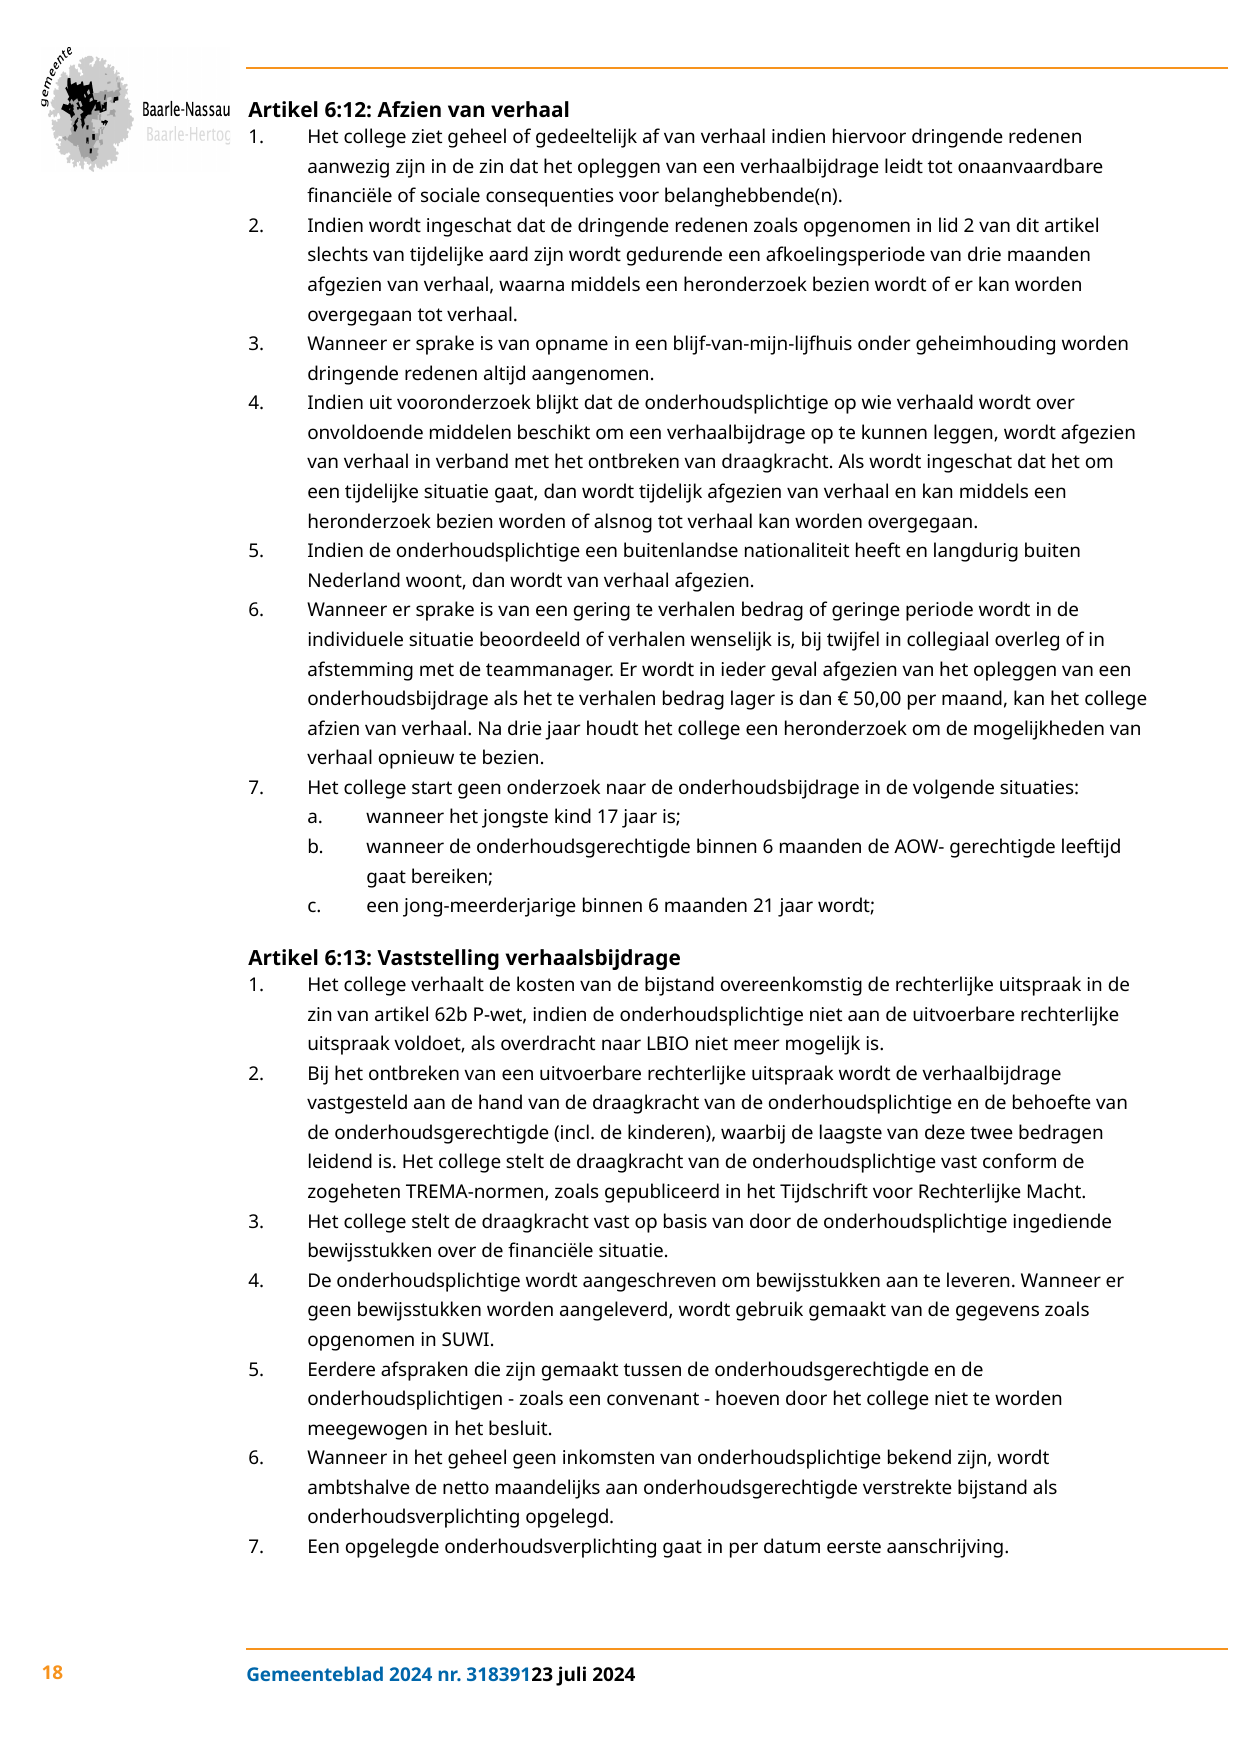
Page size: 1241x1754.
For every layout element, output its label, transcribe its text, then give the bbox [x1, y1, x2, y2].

list Het college ziet geheel of gedeeltelijk af van verhaal indien hiervoor dringende redenen aanwezig zijn in de zin dat het opleggen van een verhaalbijdrage leidt tot onaanvaardbare financiële of sociale consequenties voor belanghebbende(n). [248, 123, 1152, 208]
list Indien de onderhoudsplichtige een buitenlandse nationaliteit heeft en langdurig buiten Nederland woont, dan wordt van verhaal afgezien. [248, 537, 1152, 593]
list Een opgelegde onderhoudsverplichting gaat in per datum eerste aanschrijving. [248, 1533, 1152, 1559]
list wanneer de onderhoudsgerechtigde binnen 6 maanden de AOW- gerechtigde leeftijd gaat bereiken; [307, 833, 1152, 888]
list Wanneer er sprake is van een gering te verhalen bedrag of geringe periode wordt in de individuele situatie beoordeeld of verhalen wenselijk is, bij twijfel in collegiaal overleg of in afstemming met de teammanager. Er wordt in ieder geval afgezien van het opleggen van een onderhoudsbijdrage als het te verhalen bedrag lager is dan € 50,00 per maand, kan het college afzien van verhaal. Na drie jaar houdt het college een heronderzoek om de mogelijkheden van verhaal opnieuw te bezien. [248, 597, 1152, 770]
text Artikel 6:12: Afzien van verhaal [248, 95, 1152, 123]
list een jong-meerderjarige binnen 6 maanden 21 jaar wordt; [307, 892, 1152, 918]
text Artikel 6:13: Vaststelling verhaalsbijdrage [248, 943, 1152, 971]
list Indien uit vooronderzoek blijkt dat de onderhoudsplichtige op wie verhaald wordt over onvoldoende middelen beschikt om een verhaalbijdrage op te kunnen leggen, wordt afgezien van verhaal in verband met het ontbreken van draagkracht. Als wordt ingeschat dat het om een tijdelijke situatie gaat, dan wordt tijdelijk afgezien van verhaal en kan middels een heronderzoek bezien worden of alsnog tot verhaal kan worden overgegaan. [248, 389, 1152, 533]
picture [41, 47, 231, 172]
list Indien wordt ingeschat dat de dringende redenen zoals opgenomen in lid 2 van dit artikel slechts van tijdelijke aard zijn wordt gedurende een afkoelingsperiode van drie maanden afgezien van verhaal, waarna middels een heronderzoek bezien wordt of er kan worden overgegaan tot verhaal. [248, 212, 1152, 326]
list Eerdere afspraken die zijn gemaakt tussen de onderhoudsgerechtigde en de onderhoudsplichtigen - zoals een convenant - hoeven door het college niet te worden meegewogen in het besluit. [248, 1356, 1152, 1441]
list Wanneer in het geheel geen inkomsten van onderhoudsplichtige bekend zijn, wordt ambtshalve de netto maandelijks aan onderhoudsgerechtigde verstrekte bijstand als onderhoudsverplichting opgelegd. [248, 1444, 1152, 1529]
list Het college stelt de draagkracht vast op basis van door de onderhoudsplichtige ingediende bewijsstukken over de financiële situatie. [248, 1208, 1152, 1263]
list Bij het ontbreken van een uitvoerbare rechterlijke uitspraak wordt de verhaalbijdrage vastgesteld aan de hand van de draagkracht van de onderhoudsplichtige en de behoefte van de onderhoudsgerechtigde (incl. de kinderen), waarbij de laagste van deze twee bedragen leidend is. Het college stelt de draagkracht van de onderhoudsplichtige vast conform de zogeheten TREMA-normen, zoals gepubliceerd in het Tijdschrift voor Rechterlijke Macht. [248, 1060, 1152, 1204]
list wanneer het jongste kind 17 jaar is; [307, 804, 1152, 829]
list De onderhoudsplichtige wordt aangeschreven om bewijsstukken aan te leveren. Wanneer er geen bewijsstukken worden aangeleverd, wordt gebruik gemaakt van de gegevens zoals opgenomen in SUWI. [248, 1267, 1152, 1352]
list Het college verhaalt de kosten van de bijstand overeenkomstig de rechterlijke uitspraak in de zin van artikel 62b P-wet, indien de onderhoudsplichtige niet aan de uitvoerbare rechterlijke uitspraak voldoet, als overdracht naar LBIO niet meer mogelijk is. [248, 971, 1152, 1056]
list Wanneer er sprake is van opname in een blijf-van-mijn-lijfhuis onder geheimhouding worden dringende redenen altijd aangenomen. [248, 330, 1152, 386]
list Het college start geen onderzoek naar de onderhoudsbijdrage in de volgende situaties: [248, 774, 1152, 800]
